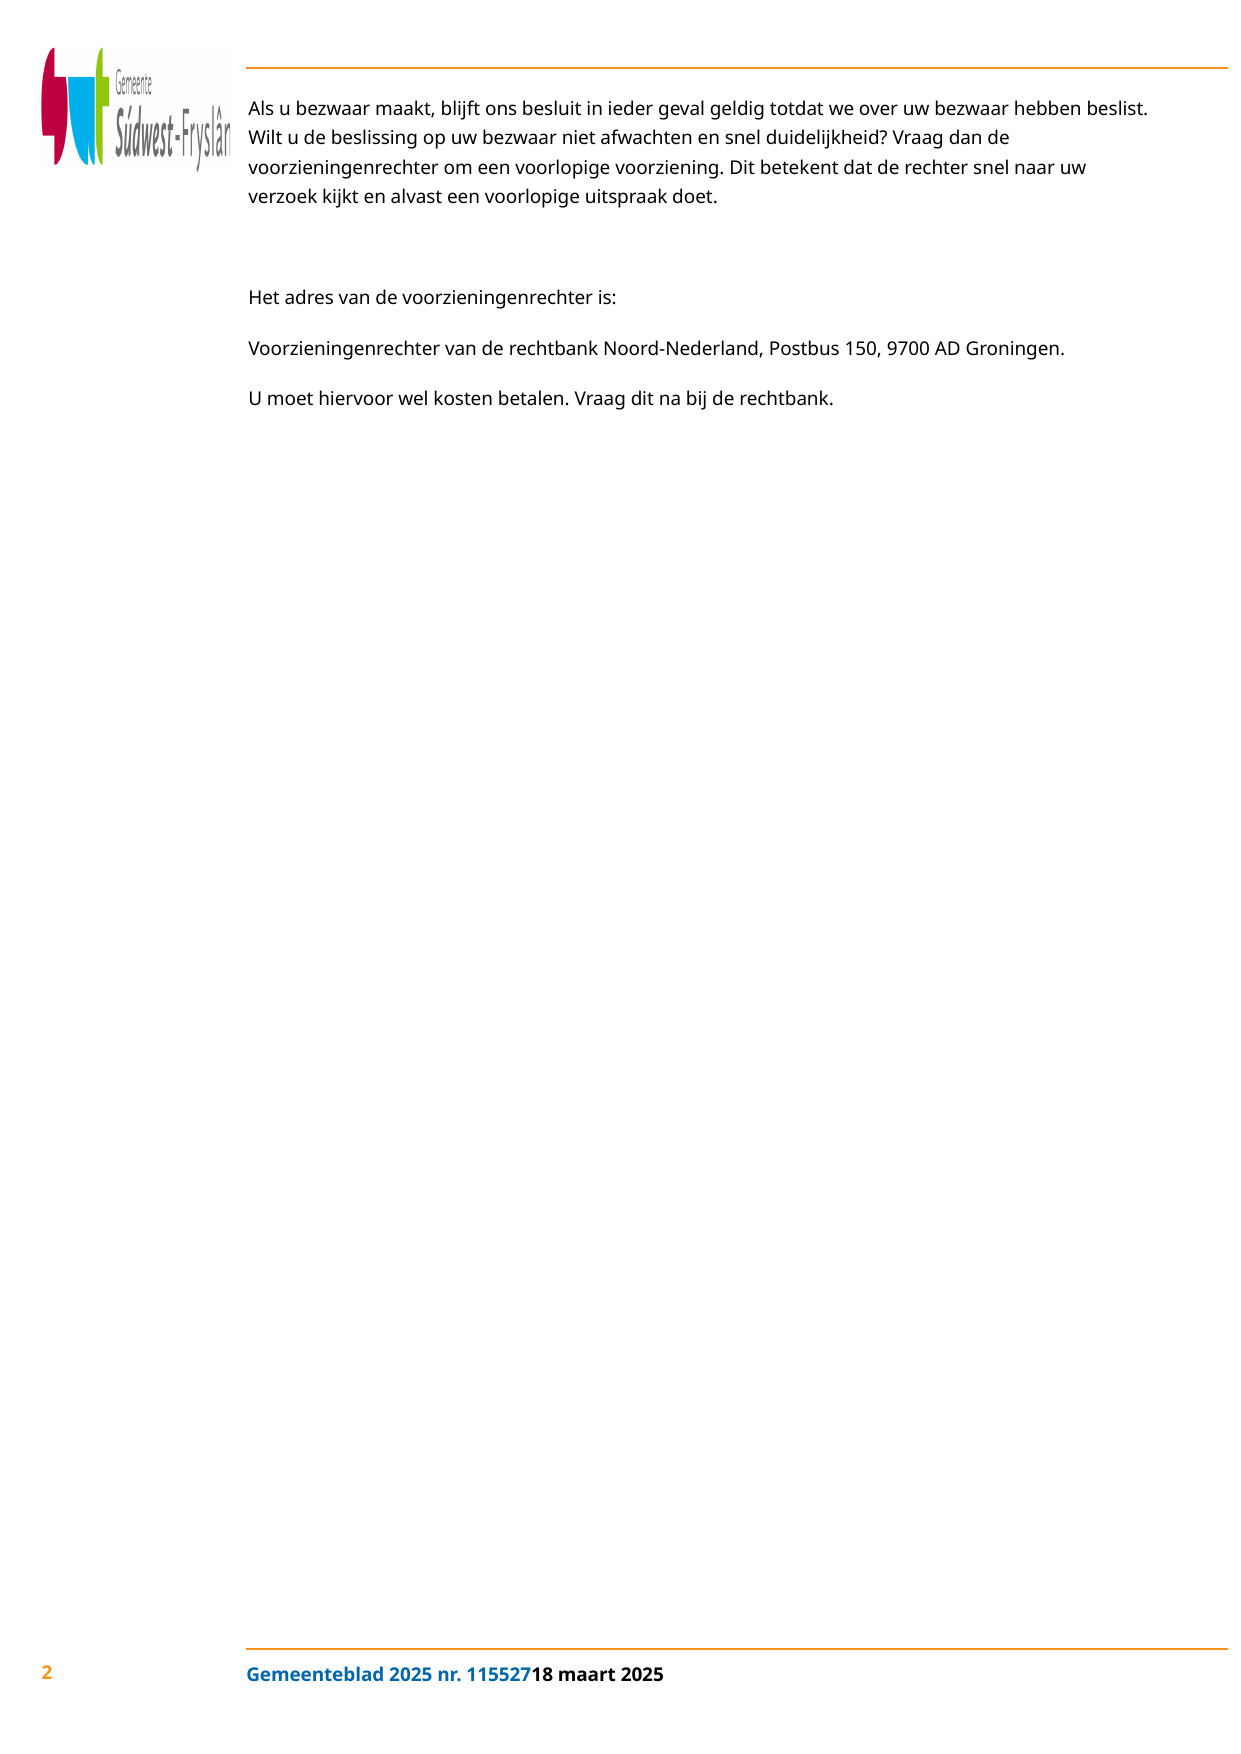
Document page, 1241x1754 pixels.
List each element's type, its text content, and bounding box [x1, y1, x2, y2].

text Als u bezwaar maakt, blijft ons besluit in ieder geval geldig totdat we over uw bezwaar hebben beslist. Wilt u de beslissing op uw bezwaar niet afwachten en snel duidelijkheid? Vraag dan de voorzieningenrechter om een voorlopige voorziening. Dit betekent dat de rechter snel naar uw verzoek kijkt en alvast een voorlopige uitspraak doet. [248, 95, 1152, 209]
text U moet hiervoor wel kosten betalen. Vraag dit na bij de rechtbank. [248, 385, 1152, 411]
text Voorzieningenrechter van de rechtbank Noord-Nederland, Postbus 150, 9700 AD Groningen. [248, 335, 1152, 361]
text Het adres van de voorzieningenrechter is: [248, 284, 1152, 310]
picture [41, 47, 231, 172]
